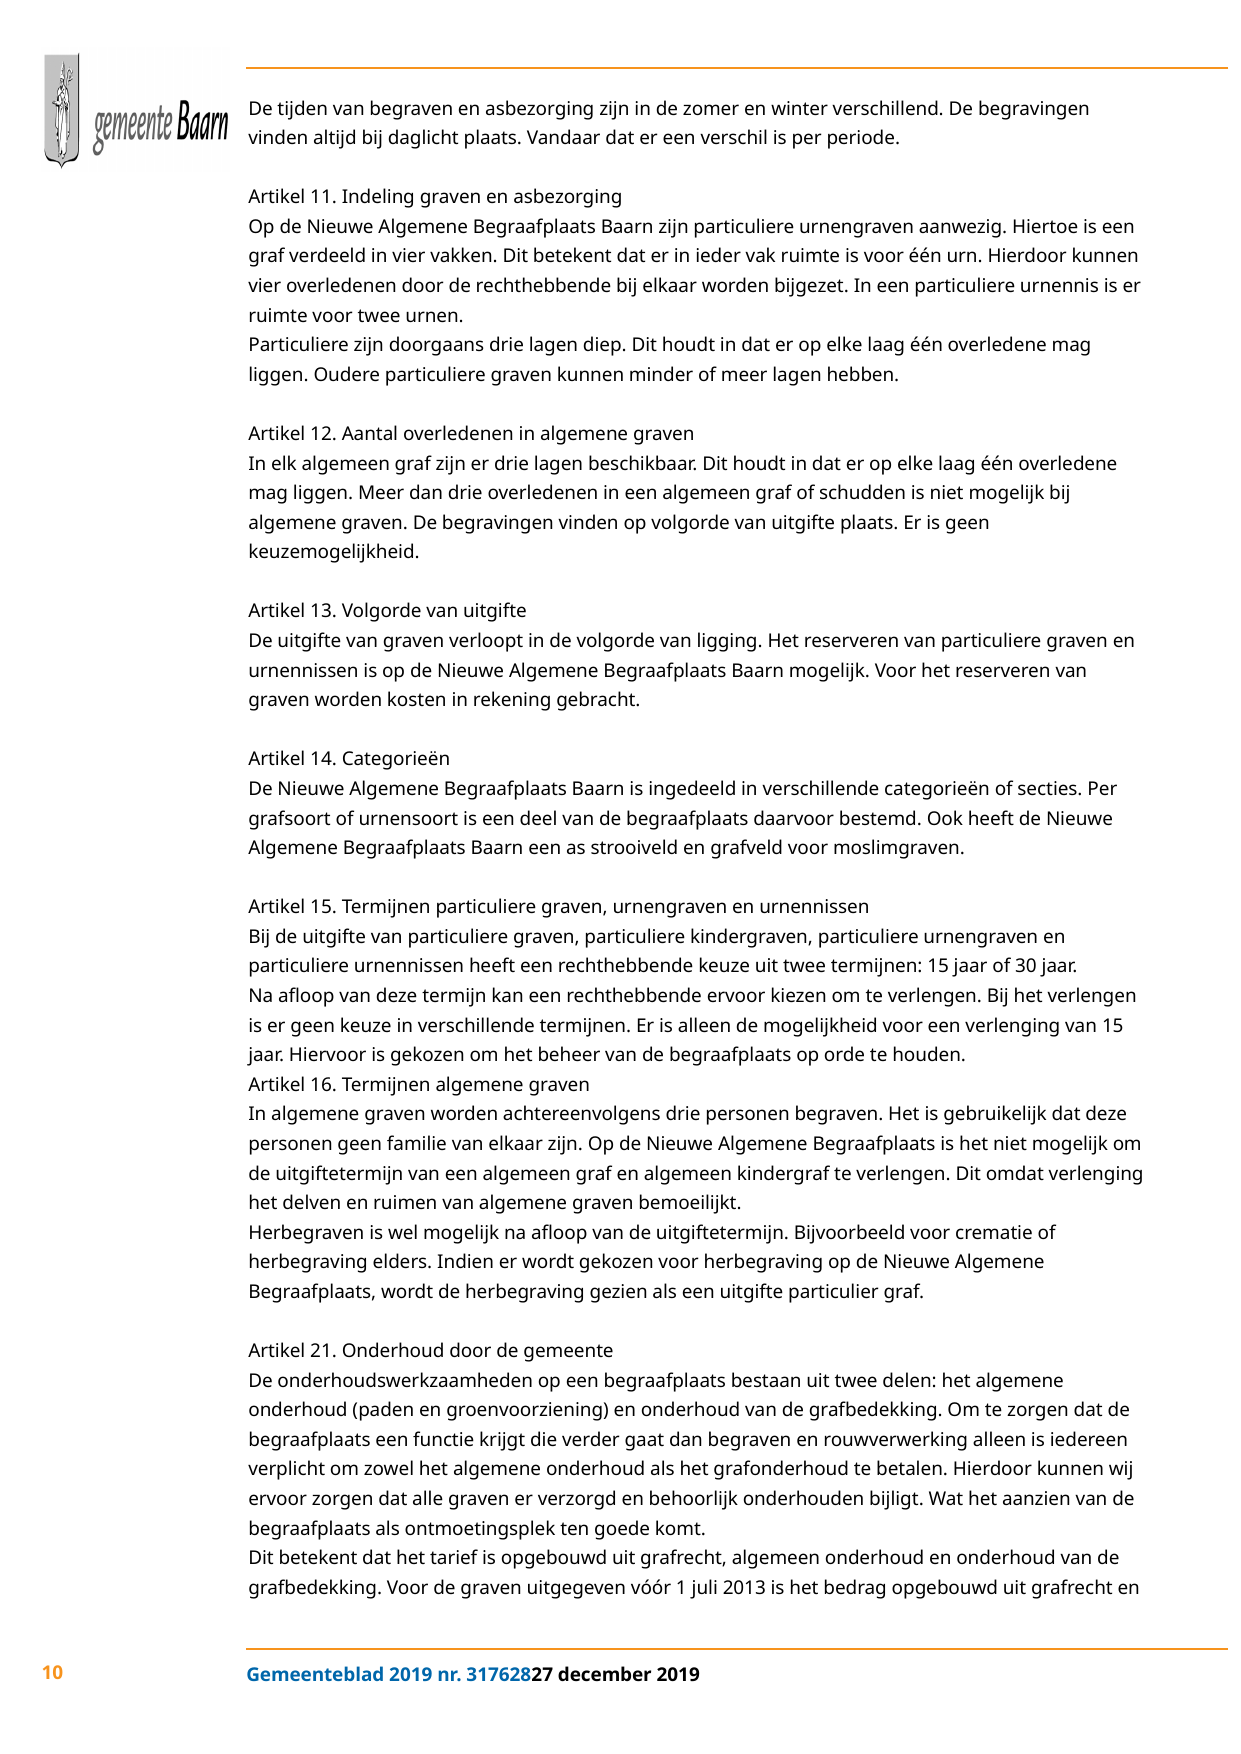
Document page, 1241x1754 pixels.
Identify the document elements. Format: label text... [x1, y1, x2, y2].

text Artikel 21. Onderhoud door de gemeente [248, 1337, 1152, 1363]
text In algemene graven worden achtereenvolgens drie personen begraven. Het is gebruikelijk dat deze personen geen familie van elkaar zijn. Op de Nieuwe Algemene Begraafplaats is het niet mogelijk om de uitgiftetermijn van een algemeen graf en algemeen kindergraf te verlengen. Dit omdat verlenging het delven en ruimen van algemene graven bemoeilijkt. [248, 1101, 1152, 1215]
text Artikel 11. Indeling graven en asbezorging [248, 183, 1152, 209]
text Artikel 15. Termijnen particuliere graven, urnengraven en urnennissen [248, 893, 1152, 919]
text De onderhoudswerkzaamheden op een begraafplaats bestaan uit twee delen: het algemene onderhoud (paden en groenvoorziening) en onderhoud van de grafbedekking. Om te zorgen dat de begraafplaats een functie krijgt die verder gaat dan begraven en rouwverwerking alleen is iedereen verplicht om zowel het algemene onderhoud als het grafonderhoud te betalen. Hierdoor kunnen wij ervoor zorgen dat alle graven er verzorgd en behoorlijk onderhouden bijligt. Wat het aanzien van de begraafplaats als ontmoetingsplek ten goede komt. [248, 1367, 1152, 1541]
text De uitgifte van graven verloopt in de volgorde van ligging. Het reserveren van particuliere graven en urnennissen is op de Nieuwe Algemene Begraafplaats Baarn mogelijk. Voor het reserveren van graven worden kosten in rekening gebracht. [248, 627, 1152, 712]
text Artikel 16. Termijnen algemene graven [248, 1071, 1152, 1097]
text Artikel 13. Volgorde van uitgifte [248, 598, 1152, 623]
text Herbegraven is wel mogelijk na afloop van de uitgiftetermijn. Bijvoorbeeld voor crematie of herbegraving elders. Indien er wordt gekozen voor herbegraving op de Nieuwe Algemene Begraafplaats, wordt de herbegraving gezien als een uitgifte particulier graf. [248, 1219, 1152, 1304]
text Artikel 14. Categorieën [248, 746, 1152, 771]
text Artikel 12. Aantal overledenen in algemene graven [248, 420, 1152, 446]
text De tijden van begraven en asbezorging zijn in de zomer en winter verschillend. De begravingen vinden altijd bij daglicht plaats. Vandaar dat er een verschil is per periode. [248, 95, 1152, 150]
text Bij de uitgifte van particuliere graven, particuliere kindergraven, particuliere urnengraven en particuliere urnennissen heeft een rechthebbende keuze uit twee termijnen: 15 jaar of 30 jaar. [248, 923, 1152, 978]
text In elk algemeen graf zijn er drie lagen beschikbaar. Dit houdt in dat er op elke laag één overledene mag liggen. Meer dan drie overledenen in een algemeen graf of schudden is niet mogelijk bij algemene graven. De begravingen vinden op volgorde van uitgifte plaats. Er is geen keuzemogelijkheid. [248, 450, 1152, 564]
text Dit betekent dat het tarief is opgebouwd uit grafrecht, algemeen onderhoud en onderhoud van de grafbedekking. Voor de graven uitgegeven vóór 1 juli 2013 is het bedrag opgebouwd uit grafrecht en [248, 1544, 1152, 1600]
text Particuliere zijn doorgaans drie lagen diep. Dit houdt in dat er op elke laag één overledene mag liggen. Oudere particuliere graven kunnen minder of meer lagen hebben. [248, 331, 1152, 387]
picture [41, 47, 231, 172]
text De Nieuwe Algemene Begraafplaats Baarn is ingedeeld in verschillende categorieën of secties. Per grafsoort of urnensoort is een deel van de begraafplaats daarvoor bestemd. Ook heeft de Nieuwe Algemene Begraafplaats Baarn een as strooiveld en grafveld voor moslimgraven. [248, 775, 1152, 860]
text Na afloop van deze termijn kan een rechthebbende ervoor kiezen om te verlengen. Bij het verlengen is er geen keuze in verschillende termijnen. Er is alleen de mogelijkheid voor een verlenging van 15 jaar. Hiervoor is gekozen om het beheer van de begraafplaats op orde te houden. [248, 982, 1152, 1067]
text Op de Nieuwe Algemene Begraafplaats Baarn zijn particuliere urnengraven aanwezig. Hiertoe is een graf verdeeld in vier vakken. Dit betekent dat er in ieder vak ruimte is voor één urn. Hierdoor kunnen vier overledenen door de rechthebbende bij elkaar worden bijgezet. In een particuliere urnennis is er ruimte voor twee urnen. [248, 213, 1152, 328]
